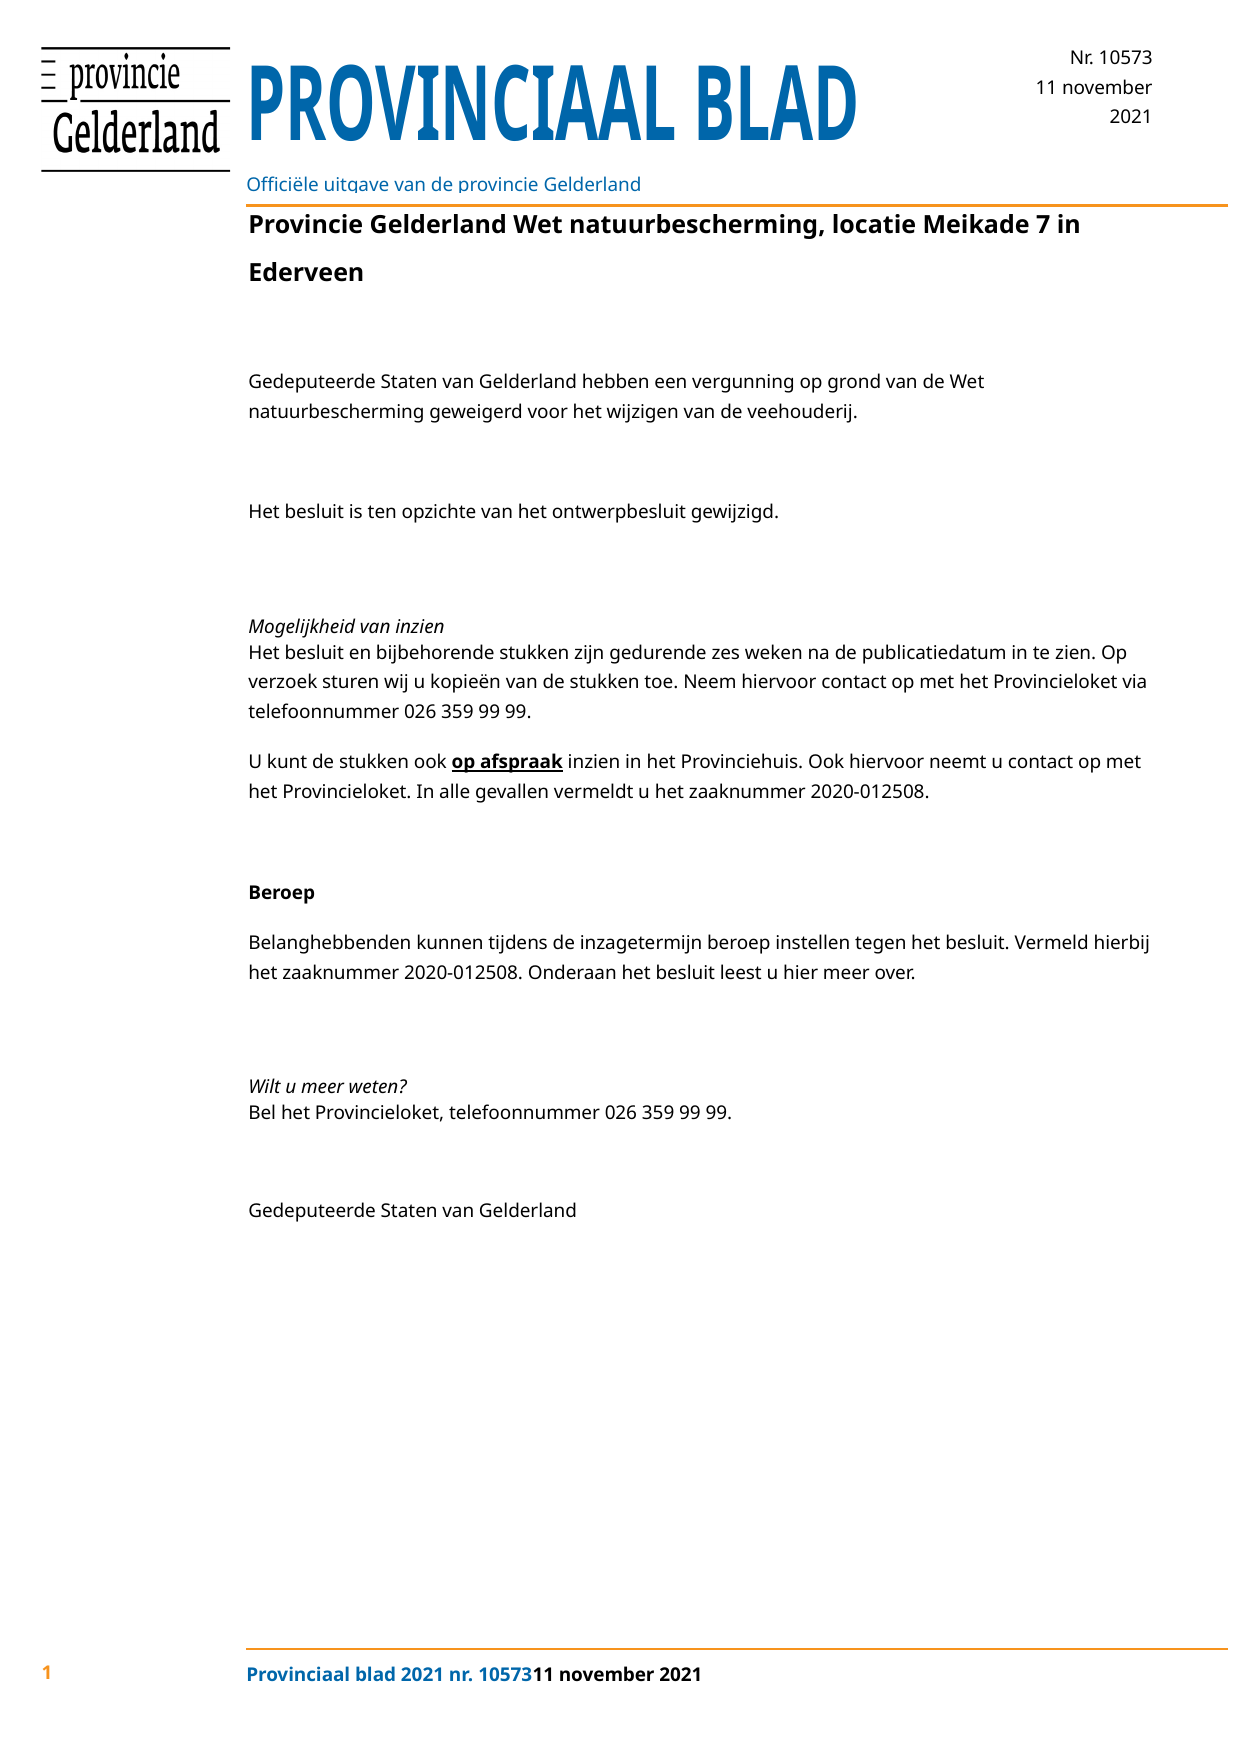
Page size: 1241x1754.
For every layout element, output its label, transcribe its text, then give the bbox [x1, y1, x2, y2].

text Belanghebbenden kunnen tijdens de inzagetermijn beroep instellen tegen het besluit. Vermeld hierbij het zaaknummer 2020-012508. Onderaan het besluit leest u hier meer over. [248, 929, 1152, 984]
picture [41, 47, 231, 172]
text Gedeputeerde Staten van Gelderland hebben een vergunning op grond van de Wet natuurbescherming geweigerd voor het wijzigen van de veehouderij. [248, 368, 1152, 424]
text Mogelijkheid van inzien [248, 613, 1152, 639]
text Gedeputeerde Staten van Gelderland [248, 1197, 1152, 1223]
text Het besluit is ten opzichte van het ontwerpbesluit gewijzigd. [248, 499, 1152, 524]
text Bel het Provincieloket, telefoonnummer 026 359 99 99. [248, 1099, 1152, 1125]
text U kunt de stukken ook op afspraak inzien in het Provinciehuis. Ook hiervoor neemt u contact op met het Provincieloket. In alle gevallen vermeldt u het zaaknummer 2020-012508. [248, 748, 1152, 804]
text Het besluit en bijbehorende stukken zijn gedurende zes weken na de publicatiedatum in te zien. Op verzoek sturen wij u kopieën van de stukken toe. Neem hiervoor contact op met het Provincieloket via telefoonnummer 026 359 99 99. [248, 639, 1152, 724]
text Wilt u meer weten? [248, 1073, 1152, 1099]
text Provincie Gelderland Wet natuurbescherming, locatie Meikade 7 in Ederveen [248, 207, 1152, 288]
text Beroep [248, 879, 1152, 904]
